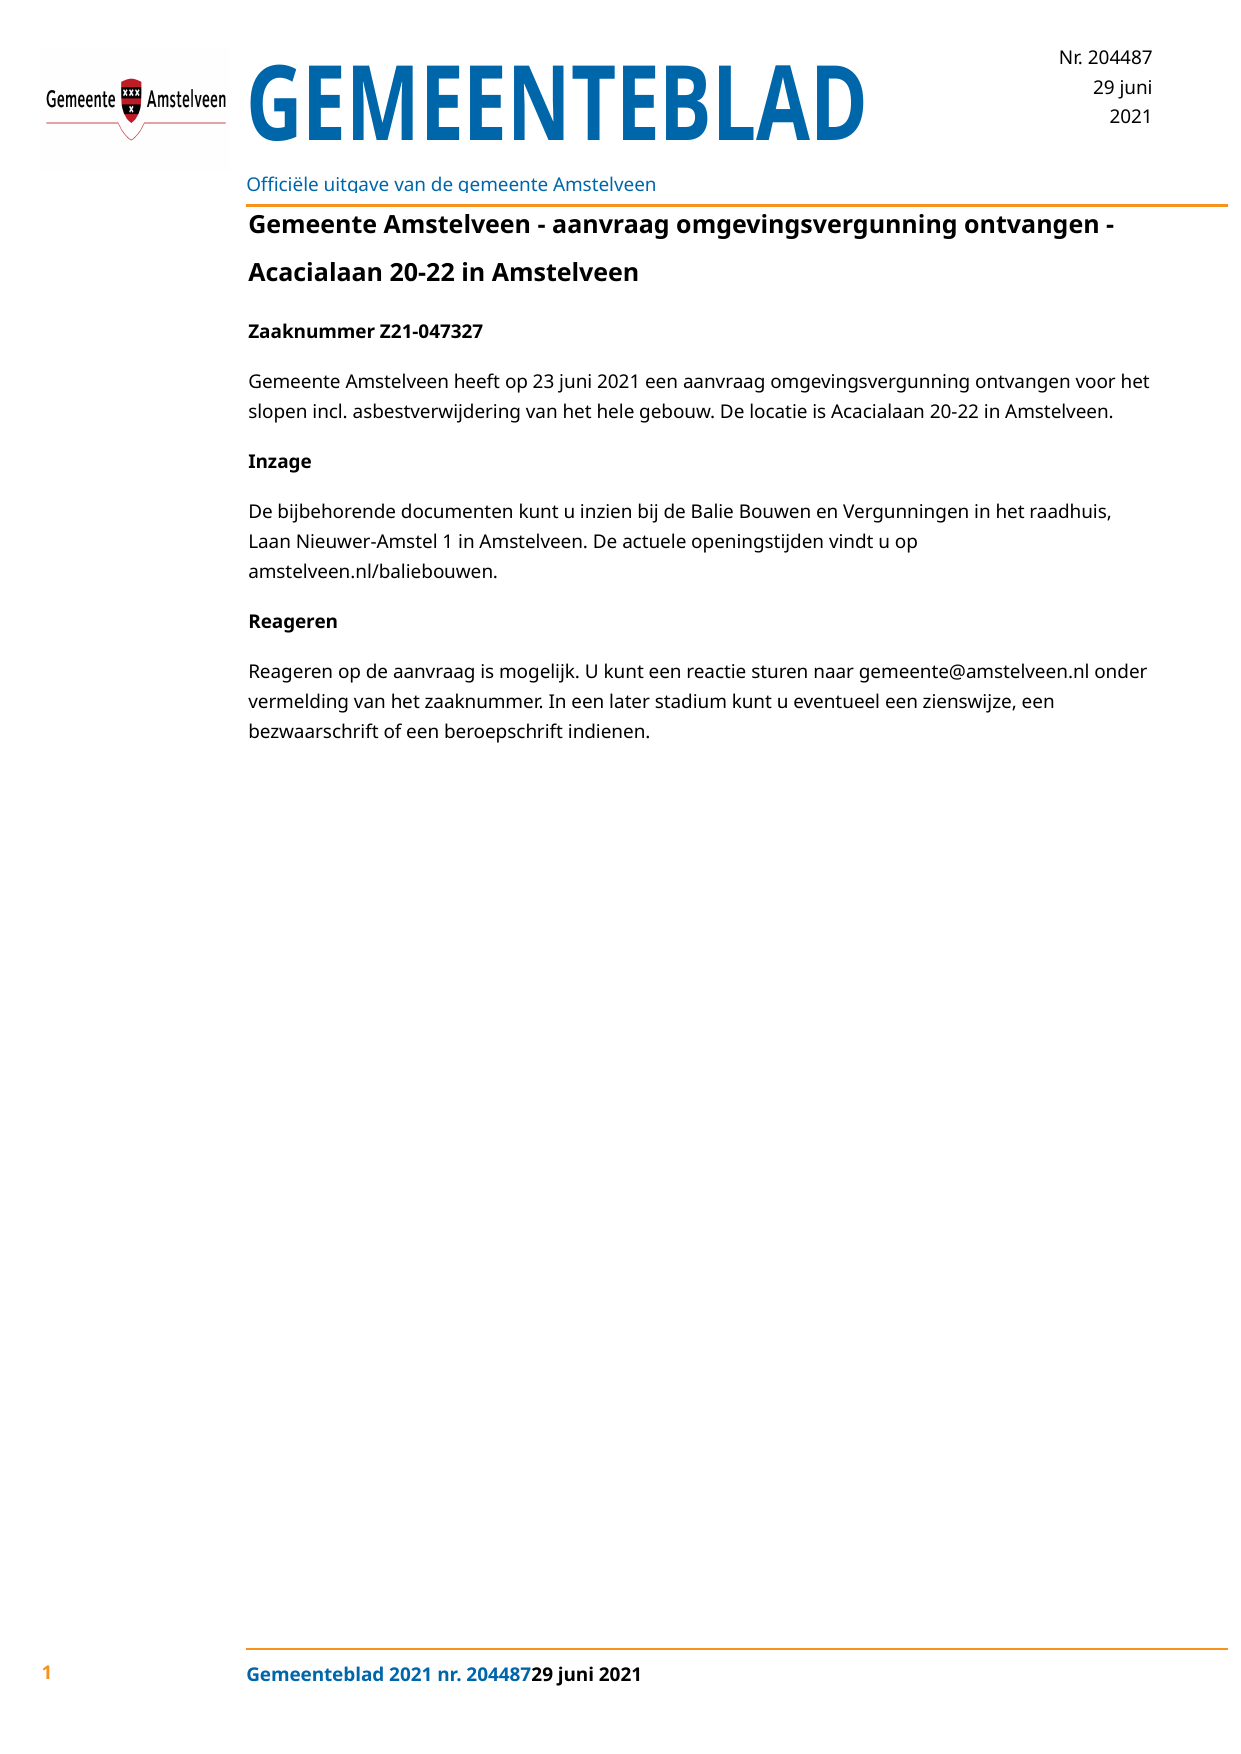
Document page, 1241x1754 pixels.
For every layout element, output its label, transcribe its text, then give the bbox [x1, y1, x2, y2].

text Gemeente Amstelveen - aanvraag omgevingsvergunning ontvangen - Acacialaan 20-22 in Amstelveen [248, 207, 1152, 288]
text Gemeente Amstelveen heeft op 23 juni 2021 een aanvraag omgevingsvergunning ontvangen voor het slopen incl. asbestverwijdering van het hele gebouw. De locatie is Acacialaan 20-22 in Amstelveen. [248, 368, 1152, 424]
picture [41, 47, 231, 172]
text Reageren [248, 608, 1152, 634]
text Zaaknummer Z21-047327 [248, 318, 1152, 344]
text Reageren op de aanvraag is mogelijk. U kunt een reactie sturen naar gemeente@amstelveen.nl onder vermelding van het zaaknummer. In een later stadium kunt u eventueel een zienswijze, een bezwaarschrift of een beroepschrift indienen. [248, 659, 1152, 744]
text De bijbehorende documenten kunt u inzien bij de Balie Bouwen en Vergunningen in het raadhuis, Laan Nieuwer-Amstel 1 in Amstelveen. De actuele openingstijden vindt u op amstelveen.nl/baliebouwen. [248, 499, 1152, 584]
text Inzage [248, 448, 1152, 474]
